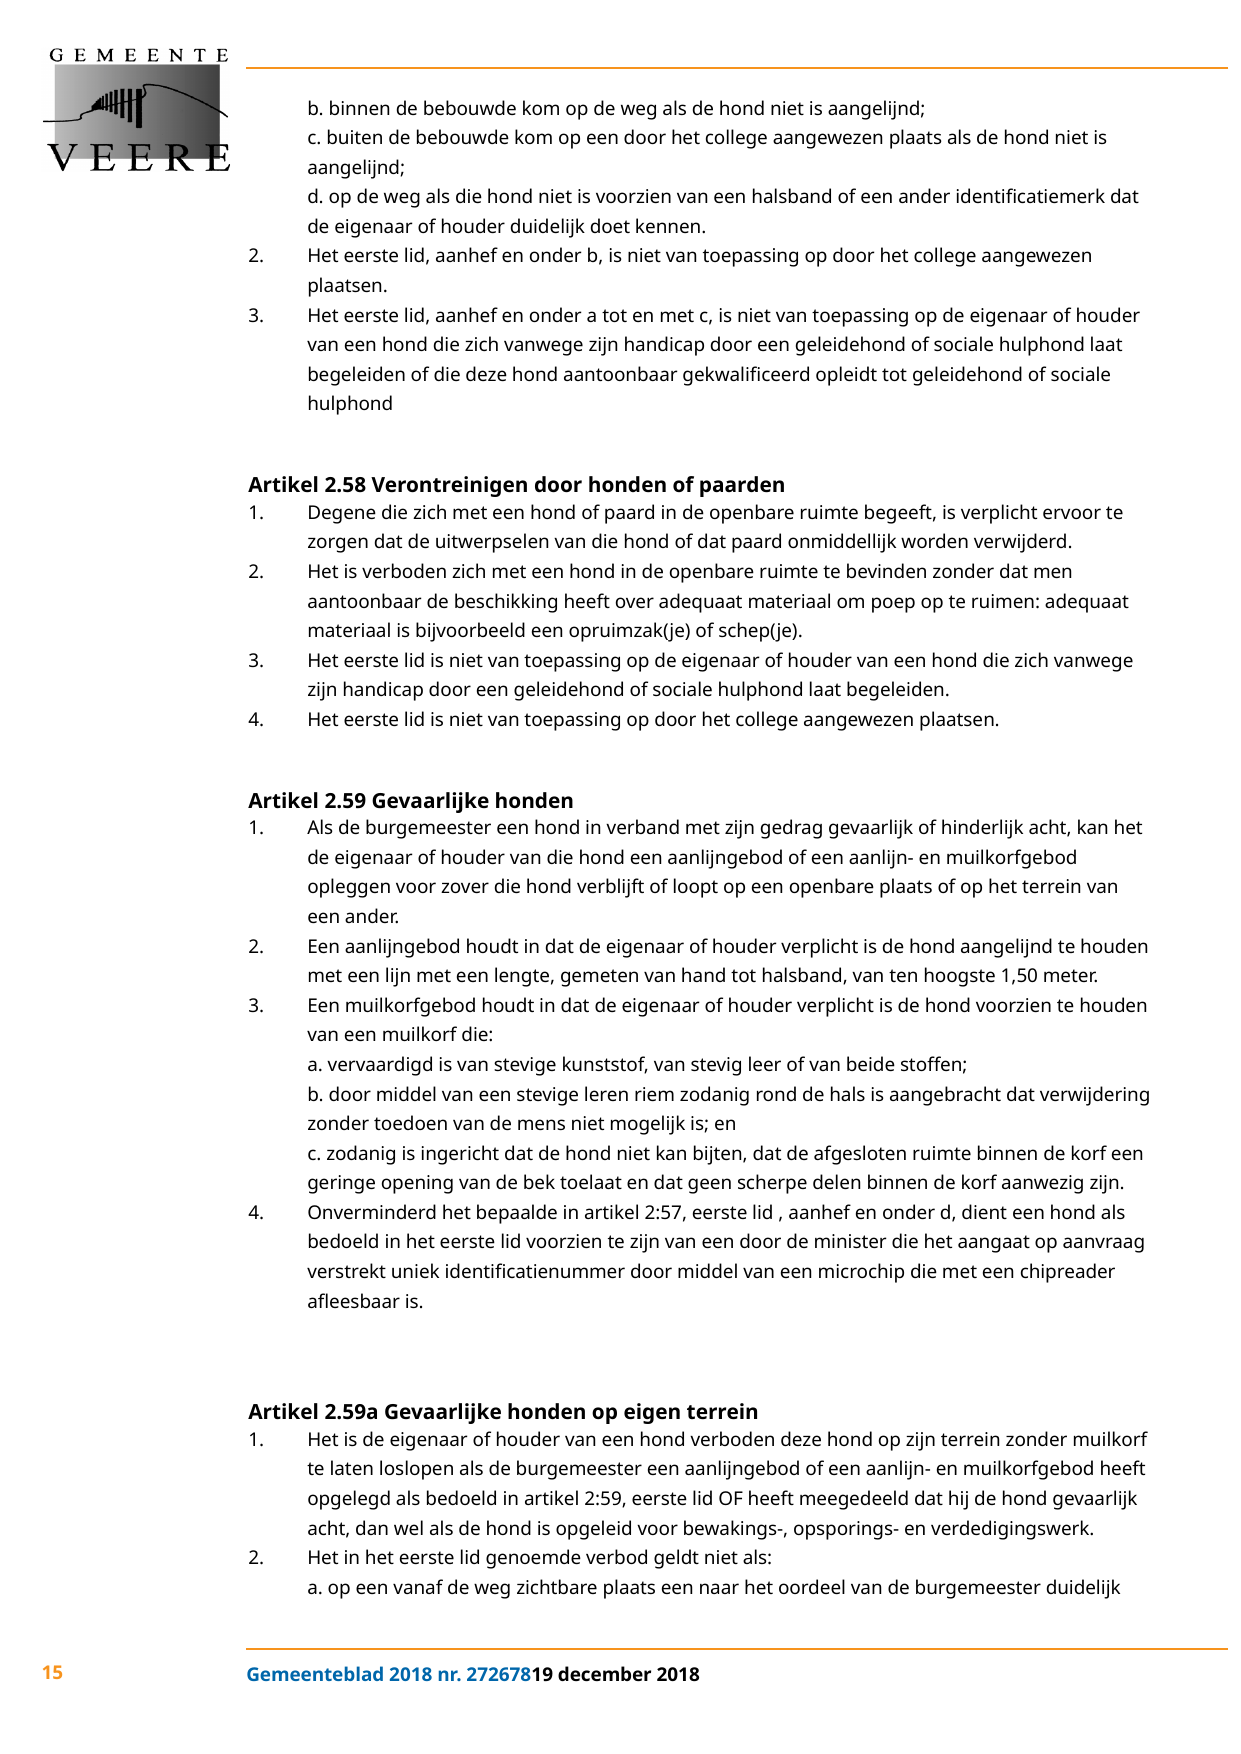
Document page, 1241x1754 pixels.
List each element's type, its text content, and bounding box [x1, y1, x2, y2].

list Als de burgemeester een hond in verband met zijn gedrag gevaarlijk of hinderlijk acht, kan het de eigenaar of houder van die hond een aanlijngebod of een aanlijn- en muilkorfgebod opleggen voor zover die hond verblijft of loopt op een openbare plaats of op het terrein van een ander. [248, 814, 1152, 929]
list Een aanlijngebod houdt in dat de eigenaar of houder verplicht is de hond aangelijnd te houden met een lijn met een lengte, gemeten van hand tot halsband, van ten hoogste 1,50 meter. [248, 933, 1152, 988]
list c. zodanig is ingericht dat de hond niet kan bijten, dat de afgesloten ruimte binnen de korf een geringe opening van de bek toelaat en dat geen scherpe delen binnen de korf aanwezig zijn. [248, 1140, 1152, 1195]
list b. door middel van een stevige leren riem zodanig rond de hals is aangebracht dat verwijdering zonder toedoen van de mens niet mogelijk is; en [248, 1081, 1152, 1136]
text Artikel 2.59a Gevaarlijke honden op eigen terrein [248, 1397, 1152, 1426]
list Het eerste lid is niet van toepassing op de eigenaar of houder van een hond die zich vanwege zijn handicap door een geleidehond of sociale hulphond laat begeleiden. [248, 647, 1152, 702]
list c. buiten de bebouwde kom op een door het college aangewezen plaats als de hond niet is aangelijnd; [248, 124, 1152, 180]
list Het is de eigenaar of houder van een hond verboden deze hond op zijn terrein zonder muilkorf te laten loslopen als de burgemeester een aanlijngebod of een aanlijn- en muilkorfgebod heeft opgelegd als bedoeld in artikel 2:59, eerste lid OF heeft meegedeeld dat hij de hond gevaarlijk acht, dan wel als de hond is opgeleid voor bewakings-, opsporings- en verdedigingswerk. [248, 1426, 1152, 1540]
list Het in het eerste lid genoemde verbod geldt niet als: [248, 1544, 1152, 1570]
list Het eerste lid is niet van toepassing op door het college aangewezen plaatsen. [248, 706, 1152, 732]
list d. op de weg als die hond niet is voorzien van een halsband of een ander identificatiemerk dat de eigenaar of houder duidelijk doet kennen. [248, 183, 1152, 239]
list Het eerste lid, aanhef en onder b, is niet van toepassing op door het college aangewezen plaatsen. [248, 243, 1152, 298]
list b. binnen de bebouwde kom op de weg als de hond niet is aangelijnd; [248, 95, 1152, 121]
picture [41, 47, 231, 172]
list Het eerste lid, aanhef en onder a tot en met c, is niet van toepassing op de eigenaar of houder van een hond die zich vanwege zijn handicap door een geleidehond of sociale hulphond laat begeleiden of die deze hond aantoonbaar gekwalificeerd opleidt tot geleidehond of sociale hulphond [248, 302, 1152, 416]
list Onverminderd het bepaalde in artikel 2:57, eerste lid , aanhef en onder d, dient een hond als bedoeld in het eerste lid voorzien te zijn van een door de minister die het aangaat op aanvraag verstrekt uniek identificatienummer door middel van een microchip die met een chipreader afleesbaar is. [248, 1199, 1152, 1314]
list Het is verboden zich met een hond in de openbare ruimte te bevinden zonder dat men aantoonbaar de beschikking heeft over adequaat materiaal om poep op te ruimen: adequaat materiaal is bijvoorbeeld een opruimzak(je) of schep(je). [248, 558, 1152, 643]
list Een muilkorfgebod houdt in dat de eigenaar of houder verplicht is de hond voorzien te houden van een muilkorf die: [248, 992, 1152, 1047]
text Artikel 2.59 Gevaarlijke honden [248, 786, 1152, 814]
list a. vervaardigd is van stevige kunststof, van stevig leer of van beide stoffen; [248, 1051, 1152, 1077]
list Degene die zich met een hond of paard in de openbare ruimte begeeft, is verplicht ervoor te zorgen dat de uitwerpselen van die hond of dat paard onmiddellijk worden verwijderd. [248, 499, 1152, 554]
list a. op een vanaf de weg zichtbare plaats een naar het oordeel van de burgemeester duidelijk [248, 1574, 1152, 1599]
text Artikel 2.58 Verontreinigen door honden of paarden [248, 471, 1152, 499]
